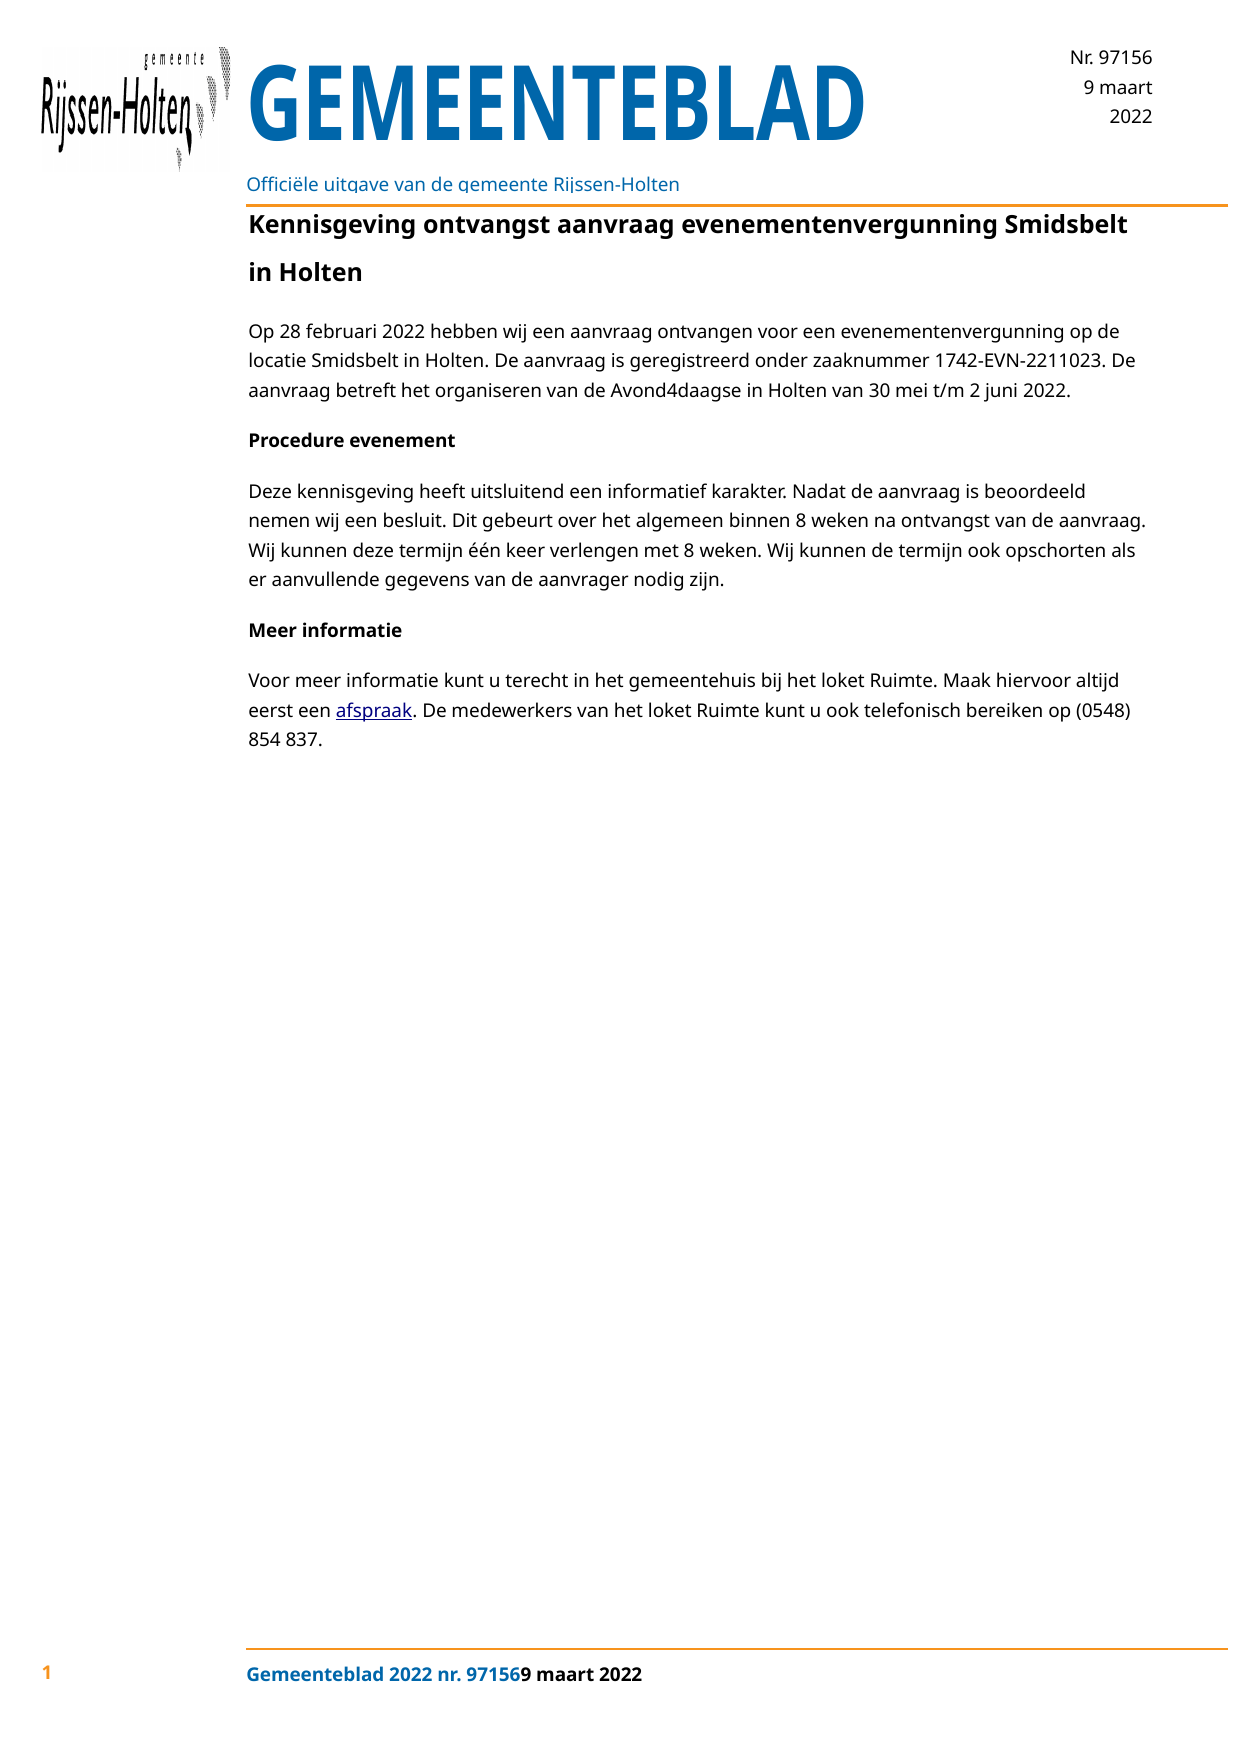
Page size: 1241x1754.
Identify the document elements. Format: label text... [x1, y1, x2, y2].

text Procedure evenement [248, 427, 1152, 453]
text Meer informatie [248, 617, 1152, 643]
text Voor meer informatie kunt u terecht in het gemeentehuis bij het loket Ruimte. Maak hiervoor altijd eerst een afspraak. De medewerkers van het loket Ruimte kunt u ook telefonisch bereiken op (0548) 854 837. [248, 667, 1152, 752]
text Kennisgeving ontvangst aanvraag evenementenvergunning Smidsbelt in Holten [248, 207, 1152, 288]
picture [41, 47, 231, 172]
text Op 28 februari 2022 hebben wij een aanvraag ontvangen voor een evenementenvergunning op de locatie Smidsbelt in Holten. De aanvraag is geregistreerd onder zaaknummer 1742-EVN-2211023. De aanvraag betreft het organiseren van de Avond4daagse in Holten van 30 mei t/m 2 juni 2022. [248, 318, 1152, 403]
text Deze kennisgeving heeft uitsluitend een informatief karakter. Nadat de aanvraag is beoordeeld nemen wij een besluit. Dit gebeurt over het algemeen binnen 8 weken na ontvangst van de aanvraag. Wij kunnen deze termijn één keer verlengen met 8 weken. Wij kunnen de termijn ook opschorten als er aanvullende gegevens van de aanvrager nodig zijn. [248, 478, 1152, 592]
